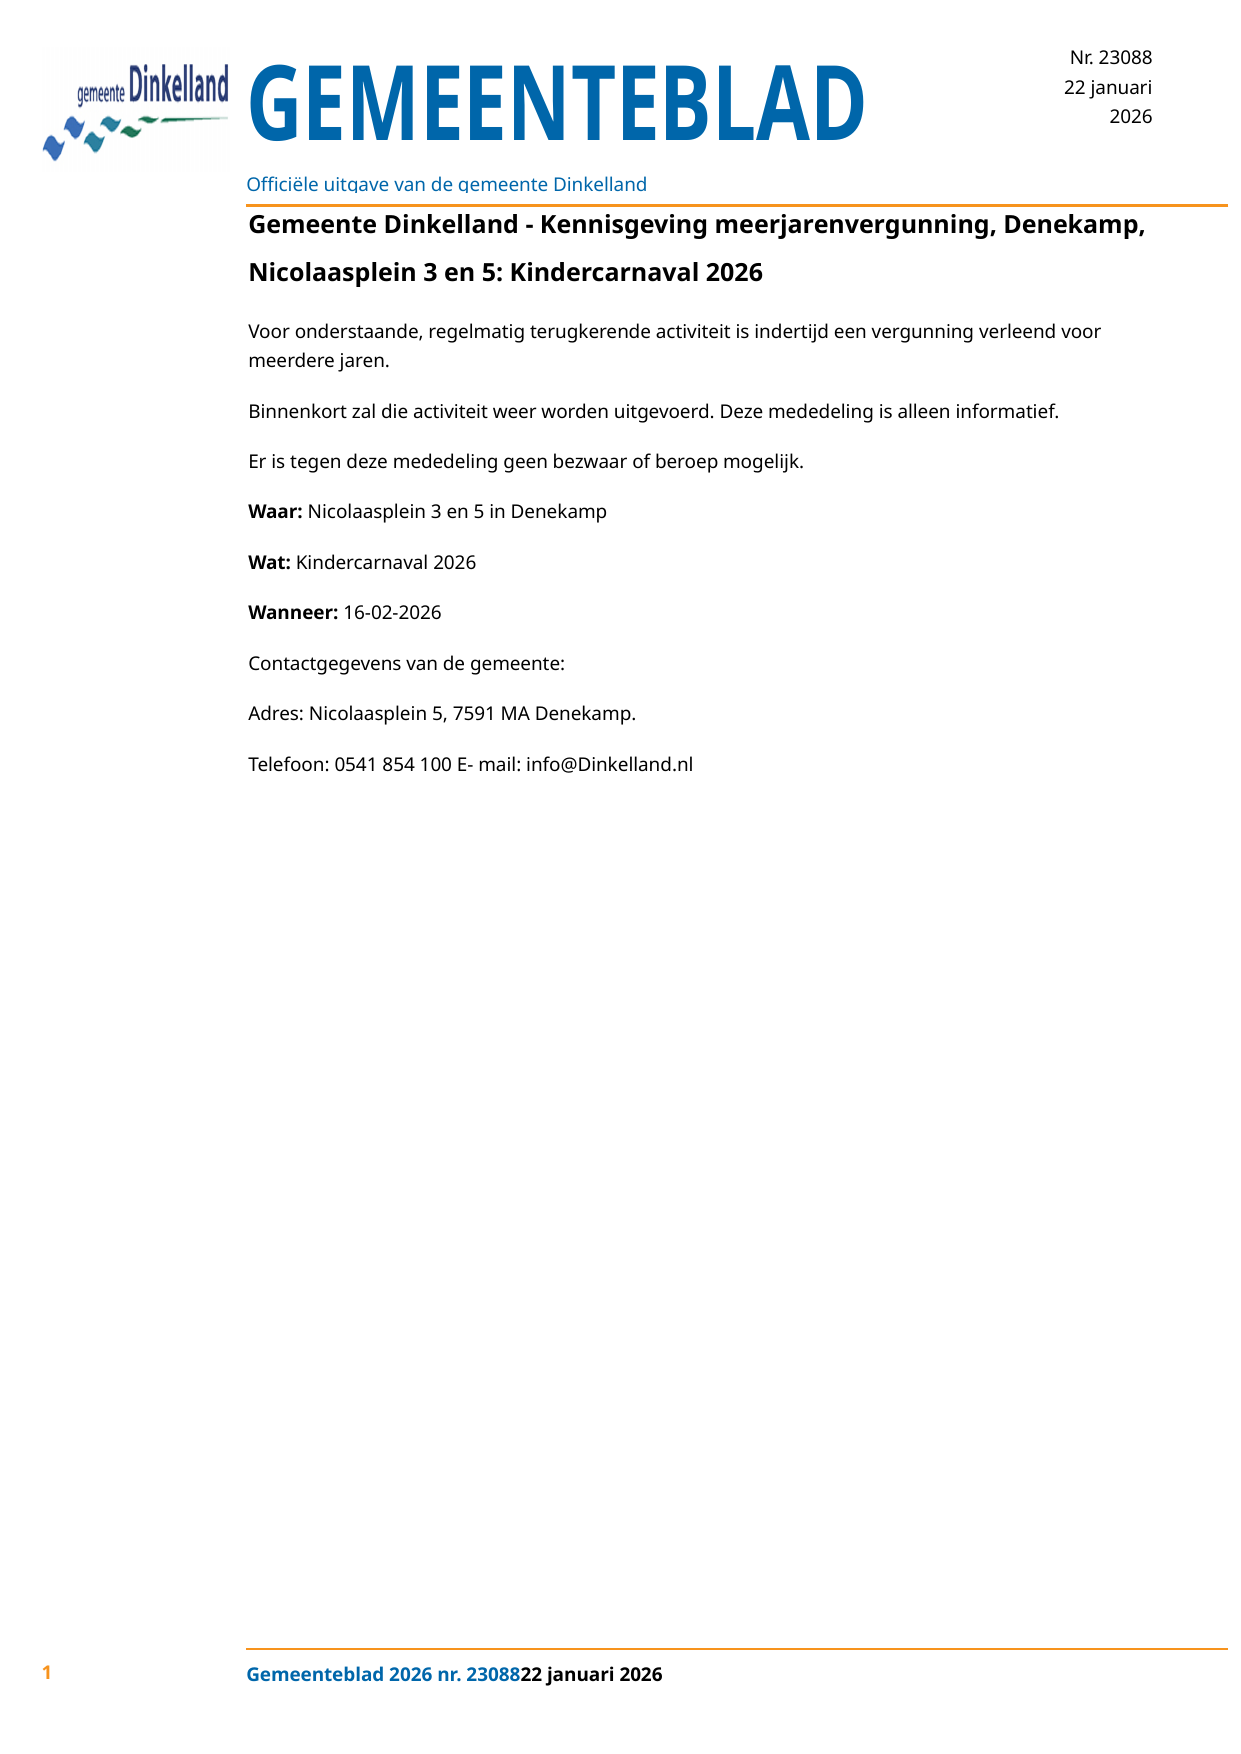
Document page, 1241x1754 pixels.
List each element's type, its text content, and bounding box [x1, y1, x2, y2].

text Gemeente Dinkelland - Kennisgeving meerjarenvergunning, Denekamp, Nicolaasplein 3 en 5: Kindercarnaval 2026 [248, 207, 1152, 288]
text Voor onderstaande, regelmatig terugkerende activiteit is indertijd een vergunning verleend voor meerdere jaren. [248, 318, 1152, 373]
text Wat: Kindercarnaval 2026 [248, 549, 1152, 575]
picture [41, 47, 231, 172]
text Binnenkort zal die activiteit weer worden uitgevoerd. Deze mededeling is alleen informatief. [248, 398, 1152, 424]
text Waar: Nicolaasplein 3 en 5 in Denekamp [248, 499, 1152, 524]
text Adres: Nicolaasplein 5, 7591 MA Denekamp. [248, 700, 1152, 726]
text Wanneer: 16-02-2026 [248, 599, 1152, 625]
text Telefoon: 0541 854 100 E- mail: info@Dinkelland.nl [248, 751, 1152, 777]
text Contactgegevens van de gemeente: [248, 650, 1152, 676]
text Er is tegen deze mededeling geen bezwaar of beroep mogelijk. [248, 448, 1152, 474]
